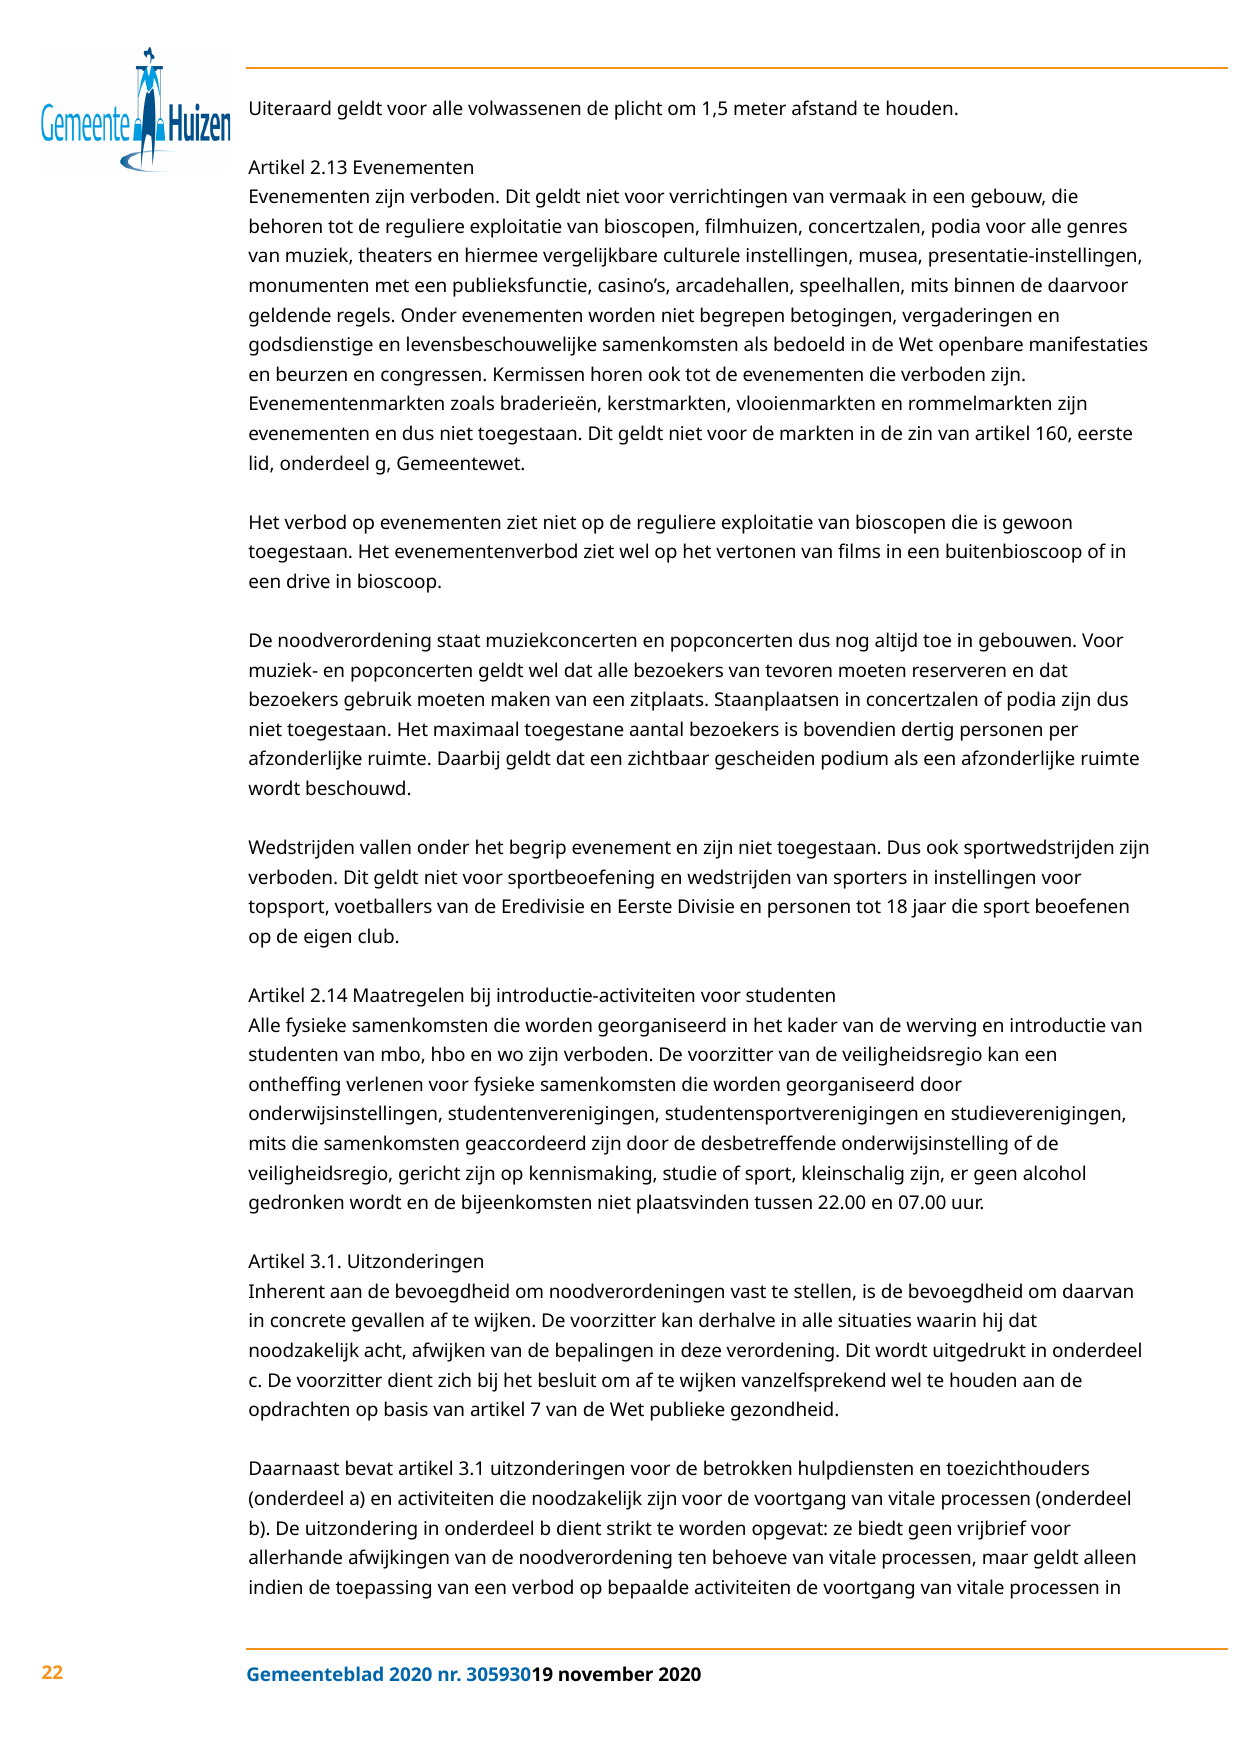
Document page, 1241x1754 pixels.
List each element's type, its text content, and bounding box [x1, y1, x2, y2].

text Het verbod op evenementen ziet niet op de reguliere exploitatie van bioscopen die is gewoon toegestaan. Het evenementenverbod ziet wel op het vertonen van films in een buitenbioscoop of in een drive in bioscoop. [248, 509, 1152, 594]
text Artikel 2.14 Maatregelen bij introductie-activiteiten voor studenten [248, 982, 1152, 1008]
text Daarnaast bevat artikel 3.1 uitzonderingen voor de betrokken hulpdiensten en toezichthouders (onderdeel a) en activiteiten die noodzakelijk zijn voor de voortgang van vitale processen (onderdeel b). De uitzondering in onderdeel b dient strikt te worden opgevat: ze biedt geen vrijbrief voor allerhande afwijkingen van de noodverordening ten behoeve van vitale processen, maar geldt alleen indien de toepassing van een verbod op bepaalde activiteiten de voortgang van vitale processen in [248, 1456, 1152, 1600]
text Artikel 3.1. Uitzonderingen [248, 1248, 1152, 1274]
text Uiteraard geldt voor alle volwassenen de plicht om 1,5 meter afstand te houden. [248, 95, 1152, 121]
text Evenementen zijn verboden. Dit geldt niet voor verrichtingen van vermaak in een gebouw, die behoren tot de reguliere exploitatie van bioscopen, filmhuizen, concertzalen, podia voor alle genres van muziek, theaters en hiermee vergelijkbare culturele instellingen, musea, presentatie-instellingen, monumenten met een publieksfunctie, casino’s, arcadehallen, speelhallen, mits binnen de daarvoor geldende regels. Onder evenementen worden niet begrepen betogingen, vergaderingen en godsdienstige en levensbeschouwelijke samenkomsten als bedoeld in de Wet openbare manifestaties en beurzen en congressen. Kermissen horen ook tot de evenementen die verboden zijn. Evenementenmarkten zoals braderieën, kerstmarkten, vlooienmarkten en rommelmarkten zijn evenementen en dus niet toegestaan. Dit geldt niet voor de markten in de zin van artikel 160, eerste lid, onderdeel g, Gemeentewet. [248, 183, 1152, 476]
text De noodverordening staat muziekconcerten en popconcerten dus nog altijd toe in gebouwen. Voor muziek- en popconcerten geldt wel dat alle bezoekers van tevoren moeten reserveren en dat bezoekers gebruik moeten maken van een zitplaats. Staanplaatsen in concertzalen of podia zijn dus niet toegestaan. Het maximaal toegestane aantal bezoekers is bovendien dertig personen per afzonderlijke ruimte. Daarbij geldt dat een zichtbaar gescheiden podium als een afzonderlijke ruimte wordt beschouwd. [248, 627, 1152, 801]
text Artikel 2.13 Evenementen [248, 154, 1152, 180]
text Alle fysieke samenkomsten die worden georganiseerd in het kader van de werving en introductie van studenten van mbo, hbo en wo zijn verboden. De voorzitter van de veiligheidsregio kan een ontheffing verlenen voor fysieke samenkomsten die worden georganiseerd door onderwijsinstellingen, studentenverenigingen, studentensportverenigingen en studieverenigingen, mits die samenkomsten geaccordeerd zijn door de desbetreffende onderwijsinstelling of de veiligheidsregio, gericht zijn op kennismaking, studie of sport, kleinschalig zijn, er geen alcohol gedronken wordt en de bijeenkomsten niet plaatsvinden tussen 22.00 en 07.00 uur. [248, 1012, 1152, 1215]
text Wedstrijden vallen onder het begrip evenement en zijn niet toegestaan. Dus ook sportwedstrijden zijn verboden. Dit geldt niet voor sportbeoefening en wedstrijden van sporters in instellingen voor topsport, voetballers van de Eredivisie en Eerste Divisie en personen tot 18 jaar die sport beoefenen op de eigen club. [248, 834, 1152, 949]
text Inherent aan de bevoegdheid om noodverordeningen vast te stellen, is de bevoegdheid om daarvan in concrete gevallen af te wijken. De voorzitter kan derhalve in alle situaties waarin hij dat noodzakelijk acht, afwijken van de bepalingen in deze verordening. Dit wordt uitgedrukt in onderdeel c. De voorzitter dient zich bij het besluit om af te wijken vanzelfsprekend wel te houden aan de opdrachten op basis van artikel 7 van de Wet publieke gezondheid. [248, 1278, 1152, 1422]
picture [41, 47, 231, 172]
